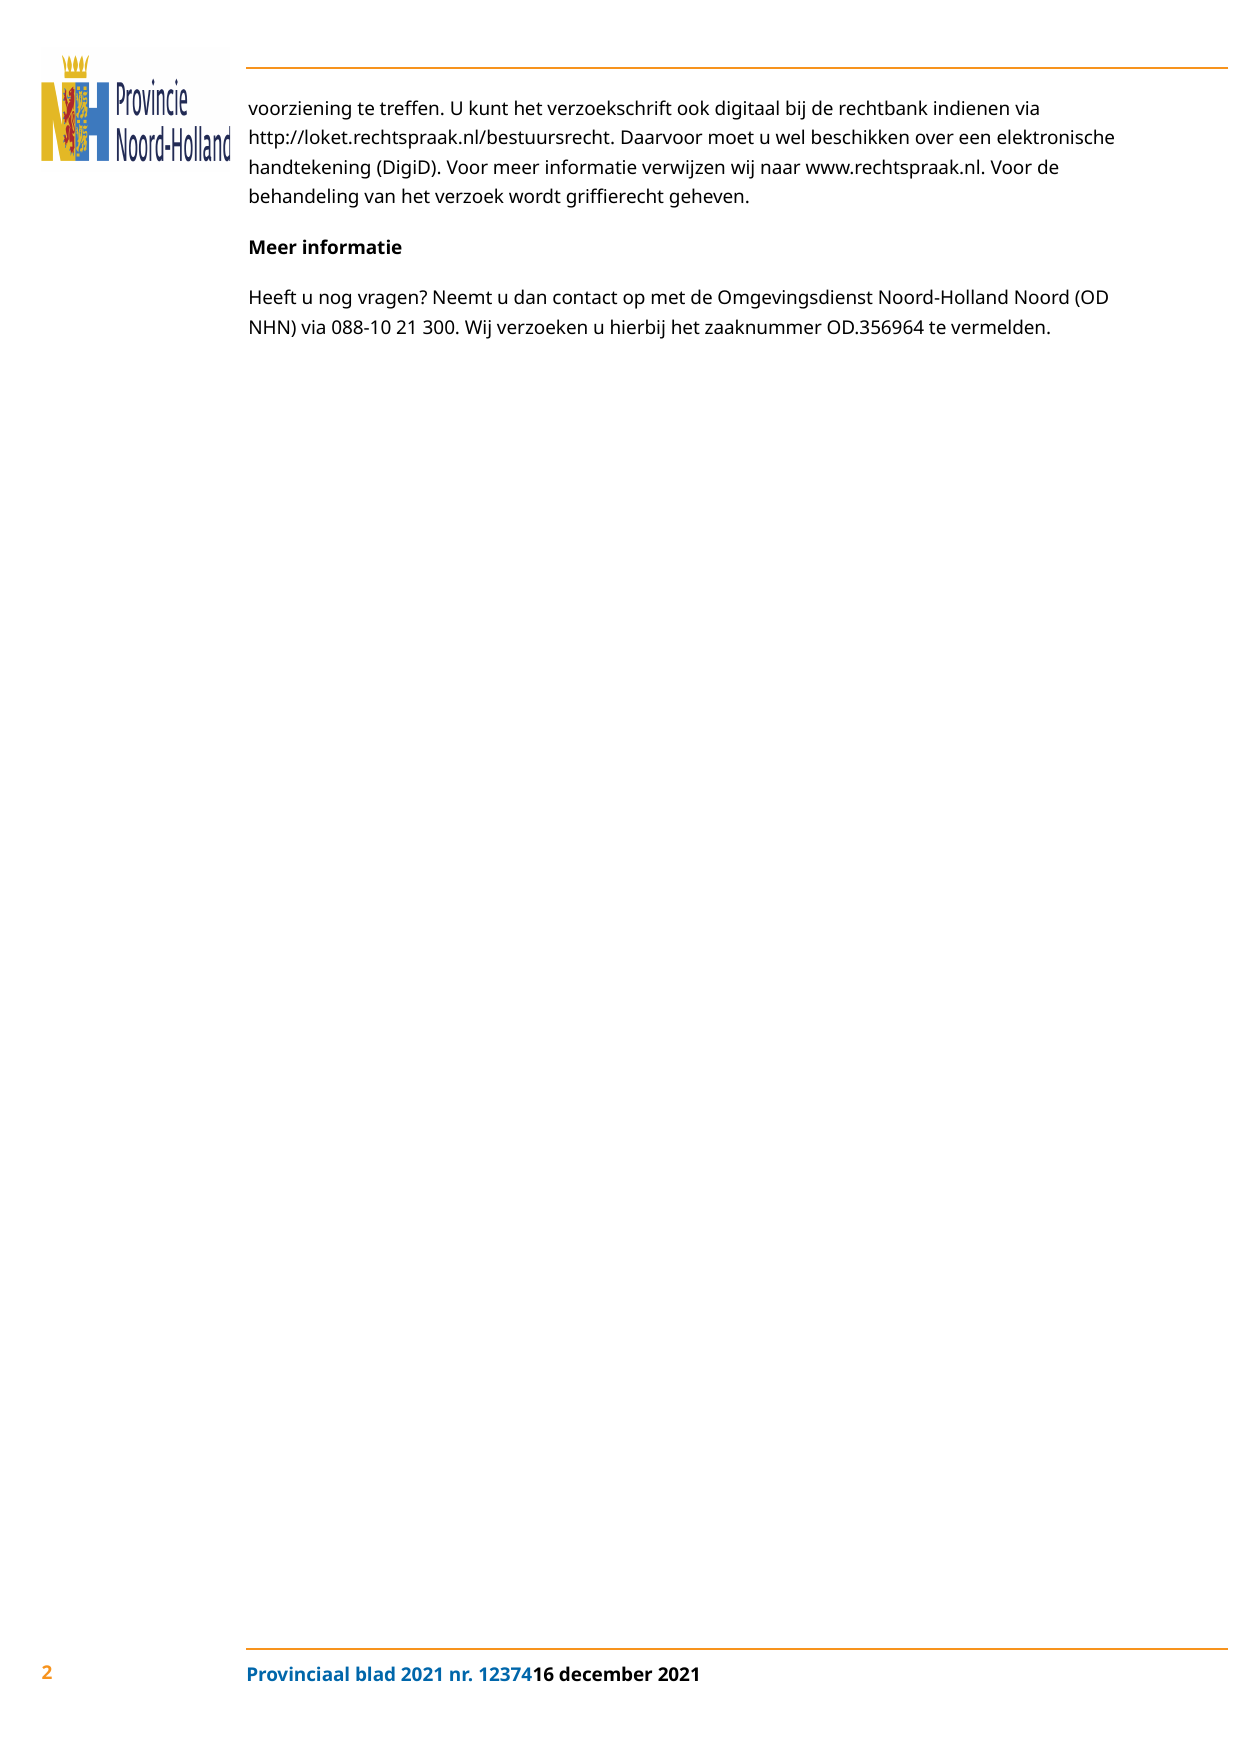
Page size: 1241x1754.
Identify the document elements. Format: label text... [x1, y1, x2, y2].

picture [41, 47, 231, 172]
text voorziening te treffen. U kunt het verzoekschrift ook digitaal bij de rechtbank indienen via http://loket.rechtspraak.nl/bestuursrecht. Daarvoor moet u wel beschikken over een elektronische handtekening (DigiD). Voor meer informatie verwijzen wij naar www.rechtspraak.nl. Voor de behandeling van het verzoek wordt griffierecht geheven. [248, 95, 1152, 209]
text Heeft u nog vragen? Neemt u dan contact op met de Omgevingsdienst Noord-Holland Noord (OD NHN) via 088-10 21 300. Wij verzoeken u hierbij het zaaknummer OD.356964 te vermelden. [248, 284, 1152, 340]
text Meer informatie [248, 234, 1152, 260]
